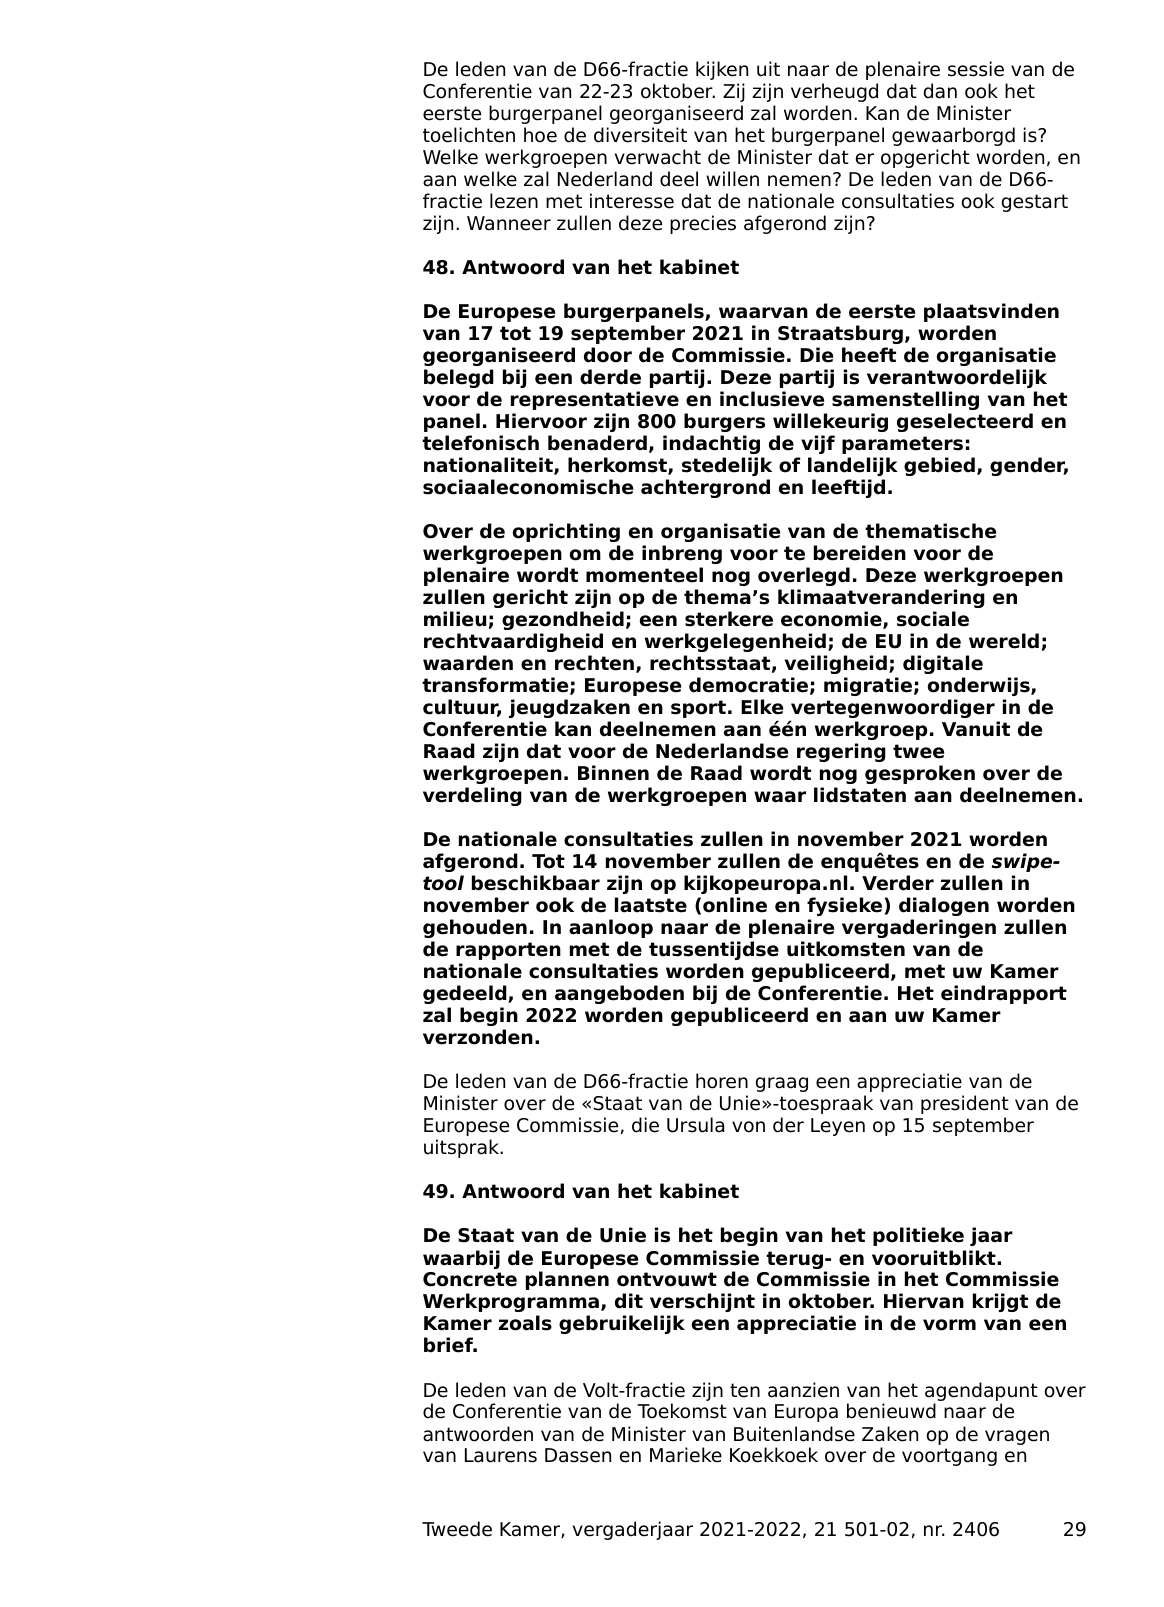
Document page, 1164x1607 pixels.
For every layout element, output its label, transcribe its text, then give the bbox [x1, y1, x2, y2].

text De leden van de D66-fractie horen graag een appreciatie van de Minister over de «Staat van de Unie»-toespraak van president van de Europese Commissie, die Ursula von der Leyen op 15 september uitsprak. [422, 1071, 1087, 1159]
subtitle 49. Antwoord van het kabinet [422, 1181, 1087, 1203]
text De leden van de Volt-fractie zijn ten aanzien van het agendapunt over de Conferentie van de Toekomst van Europa benieuwd naar de antwoorden van de Minister van Buitenlandse Zaken op de vragen van Laurens Dassen en Marieke Koekkoek over de voortgang en [422, 1379, 1087, 1467]
text Over de oprichting en organisatie van de thematische werkgroepen om de inbreng voor te bereiden voor de plenaire wordt momenteel nog overlegd. Deze werkgroepen zullen gericht zijn op de thema’s klimaatverandering en milieu; gezondheid; een sterkere economie, sociale rechtvaardigheid en werkgelegenheid; de EU in de wereld; waarden en rechten, rechtsstaat, veiligheid; digitale transformatie; Europese democratie; migratie; onderwijs, cultuur, jeugdzaken en sport. Elke vertegenwoordiger in de Conferentie kan deelnemen aan één werkgroep. Vanuit de Raad zijn dat voor de Nederlandse regering twee werkgroepen. Binnen de Raad wordt nog gesproken over de verdeling van de werkgroepen waar lidstaten aan deelnemen. [422, 521, 1087, 807]
text De Europese burgerpanels, waarvan de eerste plaatsvinden van 17 tot 19 september 2021 in Straatsburg, worden georganiseerd door de Commissie. Die heeft de organisatie belegd bij een derde partij. Deze partij is verantwoordelijk voor de representatieve en inclusieve samenstelling van het panel. Hiervoor zijn 800 burgers willekeurig geselecteerd en telefonisch benaderd, indachtig de vijf parameters: nationaliteit, herkomst, stedelijk of landelijk gebied, gender, sociaaleconomische achtergrond en leeftijd. [422, 301, 1087, 499]
text De leden van de D66-fractie kijken uit naar de plenaire sessie van de Conferentie van 22-23 oktober. Zij zijn verheugd dat dan ook het eerste burgerpanel georganiseerd zal worden. Kan de Minister toelichten hoe de diversiteit van het burgerpanel gewaarborgd is? Welke werkgroepen verwacht de Minister dat er opgericht worden, en aan welke zal Nederland deel willen nemen? De leden van de D66-fractie lezen met interesse dat de nationale consultaties ook gestart zijn. Wanneer zullen deze precies afgerond zijn? [422, 59, 1087, 235]
text De Staat van de Unie is het begin van het politieke jaar waarbij de Europese Commissie terug- en vooruitblikt. Concrete plannen ontvouwt de Commissie in het Commissie Werkprogramma, dit verschijnt in oktober. Hiervan krijgt de Kamer zoals gebruikelijk een appreciatie in de vorm van een brief. [422, 1225, 1087, 1357]
subtitle 48. Antwoord van het kabinet [422, 257, 1087, 279]
text De nationale consultaties zullen in november 2021 worden afgerond. Tot 14 november zullen de enquêtes en de swipe-tool beschikbaar zijn op kijkopeuropa.nl. Verder zullen in november ook de laatste (online en fysieke) dialogen worden gehouden. In aanloop naar de plenaire vergaderingen zullen de rapporten met de tussentijdse uitkomsten van de nationale consultaties worden gepubliceerd, met uw Kamer gedeeld, en aangeboden bij de Conferentie. Het eindrapport zal begin 2022 worden gepubliceerd en aan uw Kamer verzonden. [422, 829, 1087, 1049]
